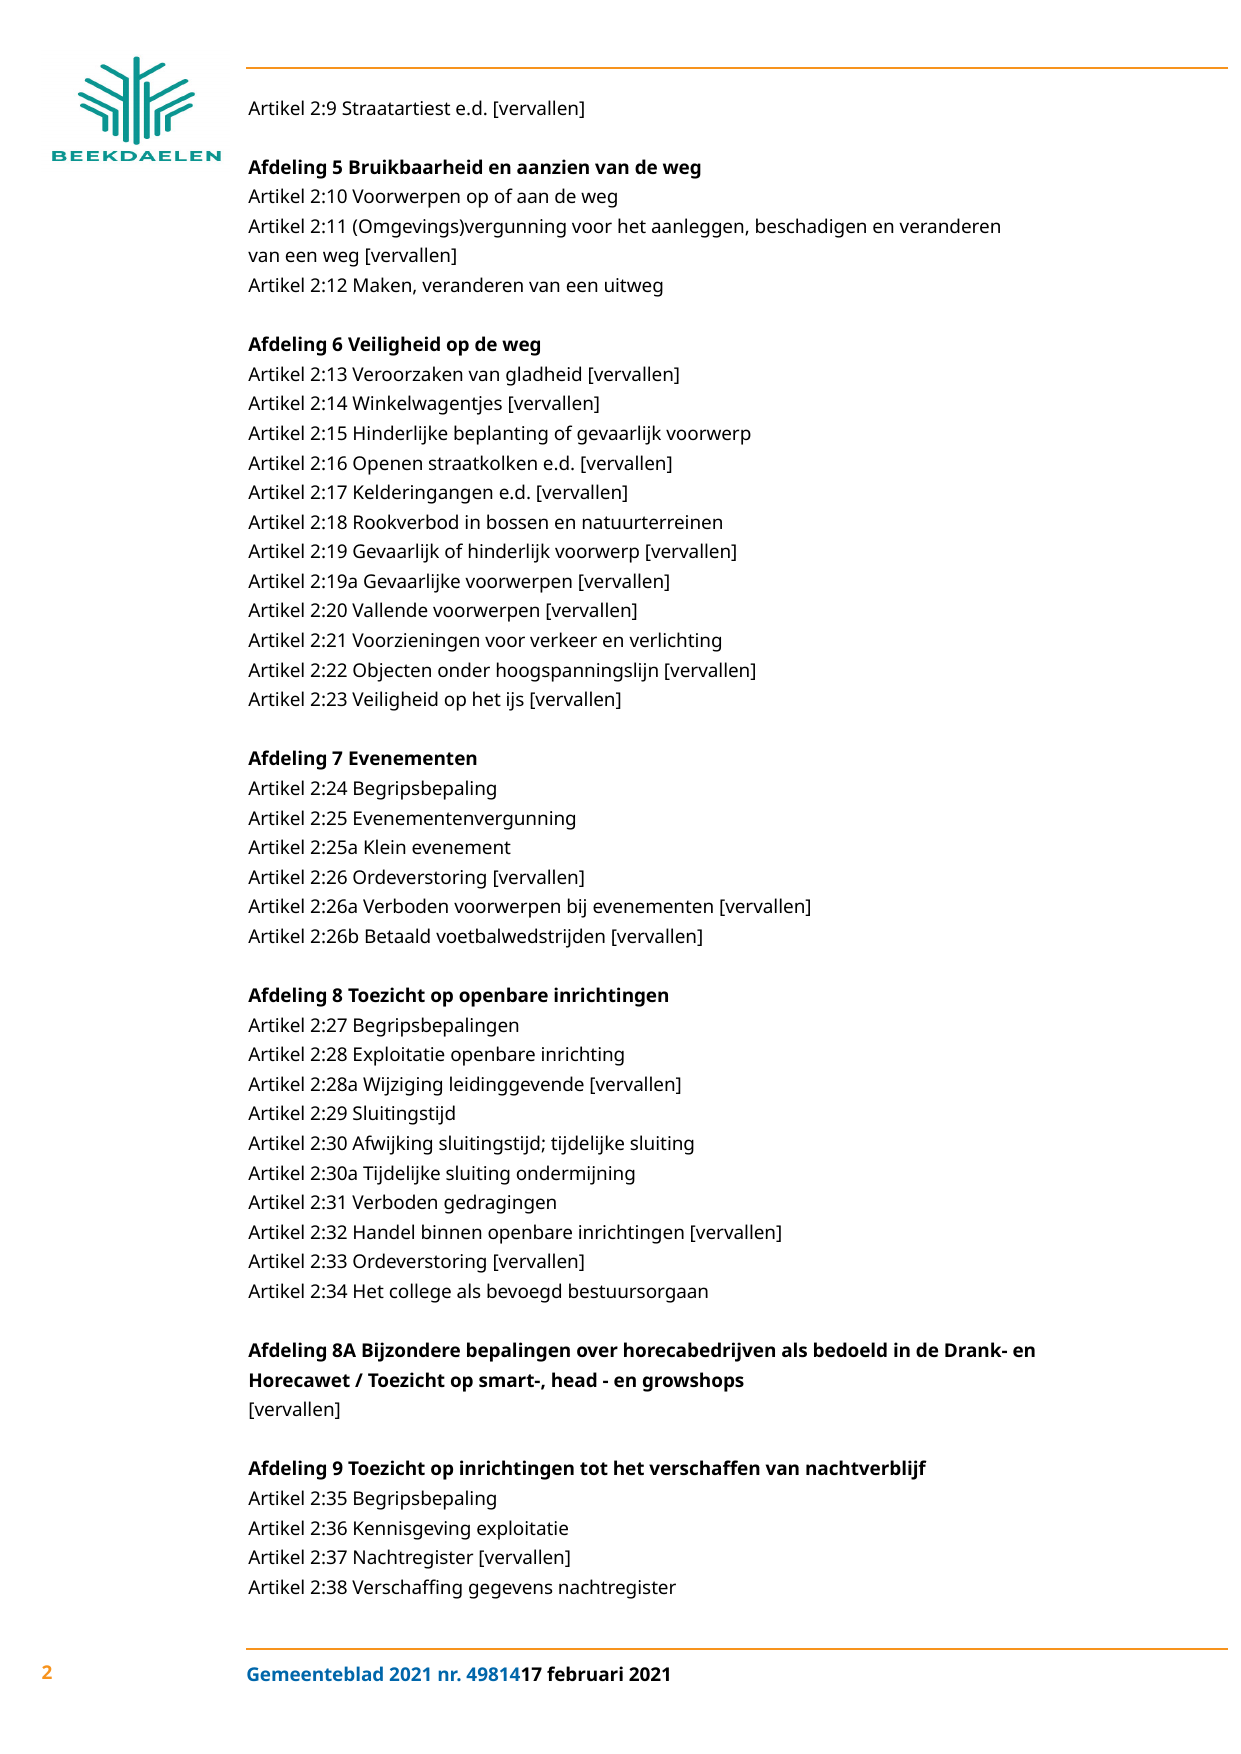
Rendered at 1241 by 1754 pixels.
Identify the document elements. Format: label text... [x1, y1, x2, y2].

text Artikel 2:23 Veiligheid op het ijs [vervallen] [248, 686, 1152, 712]
text Artikel 2:24 Begripsbepaling [248, 775, 1152, 801]
text Afdeling 6 Veiligheid op de weg [248, 331, 1152, 357]
text Artikel 2:26b Betaald voetbalwedstrijden [vervallen] [248, 923, 1152, 949]
text Artikel 2:11 (Omgevings)vergunning voor het aanleggen, beschadigen en veranderen [248, 213, 1152, 239]
text Artikel 2:12 Maken, veranderen van een uitweg [248, 272, 1152, 298]
text Artikel 2:25 Evenementenvergunning [248, 805, 1152, 831]
text Artikel 2:14 Winkelwagentjes [vervallen] [248, 391, 1152, 416]
text Artikel 2:33 Ordeverstoring [vervallen] [248, 1248, 1152, 1274]
text Artikel 2:35 Begripsbepaling [248, 1485, 1152, 1511]
text Artikel 2:20 Vallende voorwerpen [vervallen] [248, 598, 1152, 623]
text Artikel 2:26a Verboden voorwerpen bij evenementen [vervallen] [248, 893, 1152, 919]
text Artikel 2:28a Wijziging leidinggevende [vervallen] [248, 1071, 1152, 1097]
picture [41, 47, 231, 172]
text Afdeling 8A Bijzondere bepalingen over horecabedrijven als bedoeld in de Drank- en Horecawet / Toezicht op smart-, head - en growshops [248, 1337, 1152, 1393]
text Artikel 2:9 Straatartiest e.d. [vervallen] [248, 95, 1152, 121]
text Artikel 2:21 Voorzieningen voor verkeer en verlichting [248, 627, 1152, 653]
text [vervallen] [248, 1396, 1152, 1422]
text Artikel 2:16 Openen straatkolken e.d. [vervallen] [248, 450, 1152, 476]
text Artikel 2:10 Voorwerpen op of aan de weg [248, 183, 1152, 209]
text Artikel 2:26 Ordeverstoring [vervallen] [248, 864, 1152, 890]
text Artikel 2:19 Gevaarlijk of hinderlijk voorwerp [vervallen] [248, 538, 1152, 564]
text Artikel 2:27 Begripsbepalingen [248, 1012, 1152, 1038]
text Artikel 2:28 Exploitatie openbare inrichting [248, 1041, 1152, 1067]
text Artikel 2:30a Tijdelijke sluiting ondermijning [248, 1160, 1152, 1186]
text Artikel 2:22 Objecten onder hoogspanningslijn [vervallen] [248, 657, 1152, 683]
text Artikel 2:32 Handel binnen openbare inrichtingen [vervallen] [248, 1219, 1152, 1245]
text Artikel 2:37 Nachtregister [vervallen] [248, 1544, 1152, 1570]
text Artikel 2:13 Veroorzaken van gladheid [vervallen] [248, 361, 1152, 387]
text Artikel 2:25a Klein evenement [248, 834, 1152, 860]
text Artikel 2:19a Gevaarlijke voorwerpen [vervallen] [248, 568, 1152, 594]
text Afdeling 7 Evenementen [248, 746, 1152, 771]
text Artikel 2:17 Kelderingangen e.d. [vervallen] [248, 479, 1152, 505]
text Artikel 2:18 Rookverbod in bossen en natuurterreinen [248, 509, 1152, 535]
text Afdeling 8 Toezicht op openbare inrichtingen [248, 982, 1152, 1008]
text van een weg [vervallen] [248, 243, 1152, 268]
text Artikel 2:15 Hinderlijke beplanting of gevaarlijk voorwerp [248, 420, 1152, 446]
text Afdeling 5 Bruikbaarheid en aanzien van de weg [248, 154, 1152, 180]
text Artikel 2:31 Verboden gedragingen [248, 1189, 1152, 1215]
text Artikel 2:29 Sluitingstijd [248, 1101, 1152, 1126]
text Artikel 2:36 Kennisgeving exploitatie [248, 1515, 1152, 1541]
text Artikel 2:38 Verschaffing gegevens nachtregister [248, 1574, 1152, 1600]
text Artikel 2:30 Afwijking sluitingstijd; tijdelijke sluiting [248, 1130, 1152, 1156]
text Artikel 2:34 Het college als bevoegd bestuursorgaan [248, 1278, 1152, 1304]
text Afdeling 9 Toezicht op inrichtingen tot het verschaffen van nachtverblijf [248, 1456, 1152, 1481]
